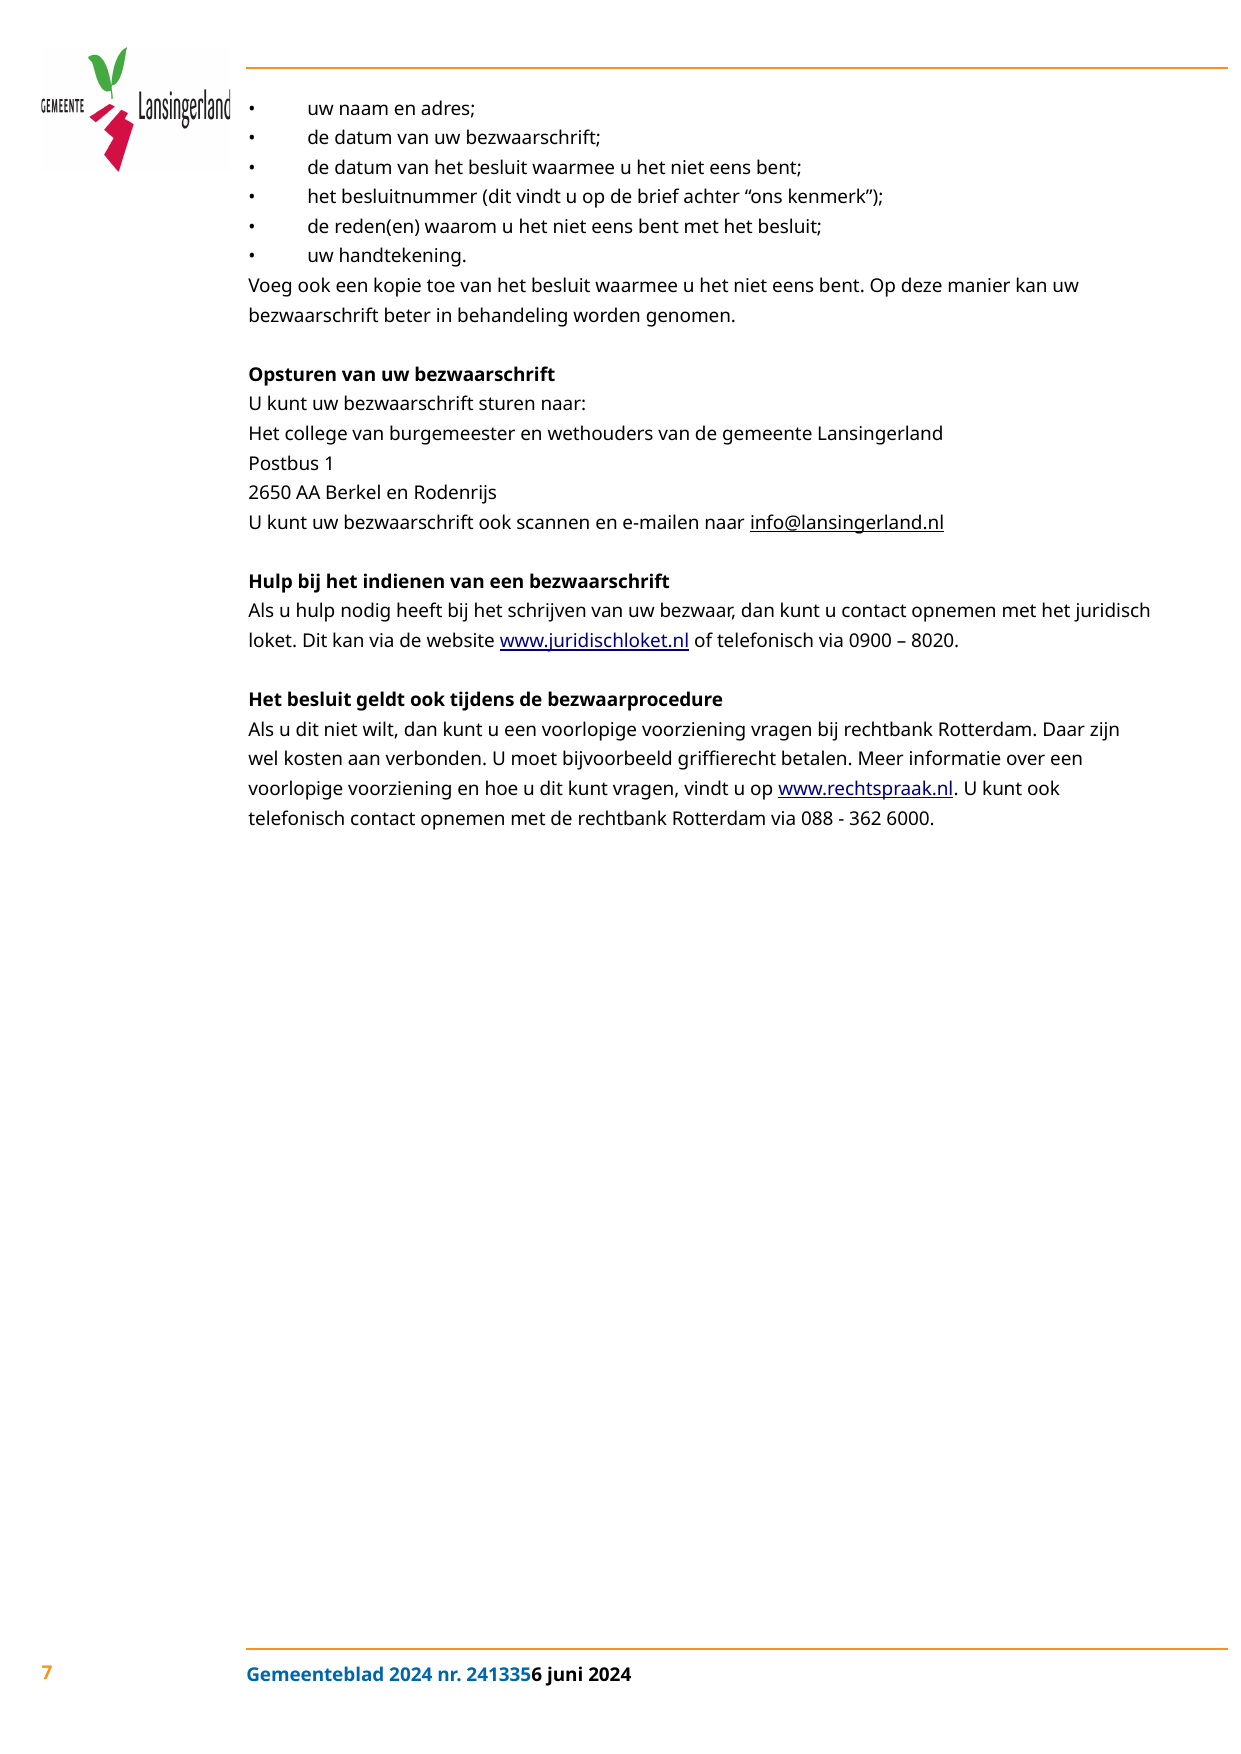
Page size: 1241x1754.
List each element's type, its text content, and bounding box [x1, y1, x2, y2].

text Als u dit niet wilt, dan kunt u een voorlopige voorziening vragen bij rechtbank Rotterdam. Daar zijn wel kosten aan verbonden. U moet bijvoorbeeld griffierecht betalen. Meer informatie over een voorlopige voorziening en hoe u dit kunt vragen, vindt u op www.rechtspraak.nl. U kunt ook telefonisch contact opnemen met de rechtbank Rotterdam via 088 - 362 6000. [248, 716, 1152, 831]
list de datum van uw bezwaarschrift; [248, 124, 1152, 150]
text Voeg ook een kopie toe van het besluit waarmee u het niet eens bent. Op deze manier kan uw bezwaarschrift beter in behandeling worden genomen. [248, 272, 1152, 328]
list het besluitnummer (dit vindt u op de brief achter “ons kenmerk”); [248, 183, 1152, 209]
text U kunt uw bezwaarschrift sturen naar: [248, 391, 1152, 416]
text Het besluit geldt ook tijdens de bezwaarprocedure [248, 686, 1152, 712]
text Opsturen van uw bezwaarschrift [248, 361, 1152, 387]
text U kunt uw bezwaarschrift ook scannen en e-mailen naar info@lansingerland.nl [248, 509, 1152, 535]
text 2650 AA Berkel en Rodenrijs [248, 479, 1152, 505]
text Hulp bij het indienen van een bezwaarschrift [248, 568, 1152, 594]
picture [41, 47, 231, 172]
list uw handtekening. [248, 243, 1152, 268]
text Als u hulp nodig heeft bij het schrijven van uw bezwaar, dan kunt u contact opnemen met het juridisch loket. Dit kan via de website www.juridischloket.nl of telefonisch via 0900 – 8020. [248, 598, 1152, 653]
list uw naam en adres; [248, 95, 1152, 121]
text Het college van burgemeester en wethouders van de gemeente Lansingerland [248, 420, 1152, 446]
list de reden(en) waarom u het niet eens bent met het besluit; [248, 213, 1152, 239]
text Postbus 1 [248, 450, 1152, 476]
list de datum van het besluit waarmee u het niet eens bent; [248, 154, 1152, 180]
